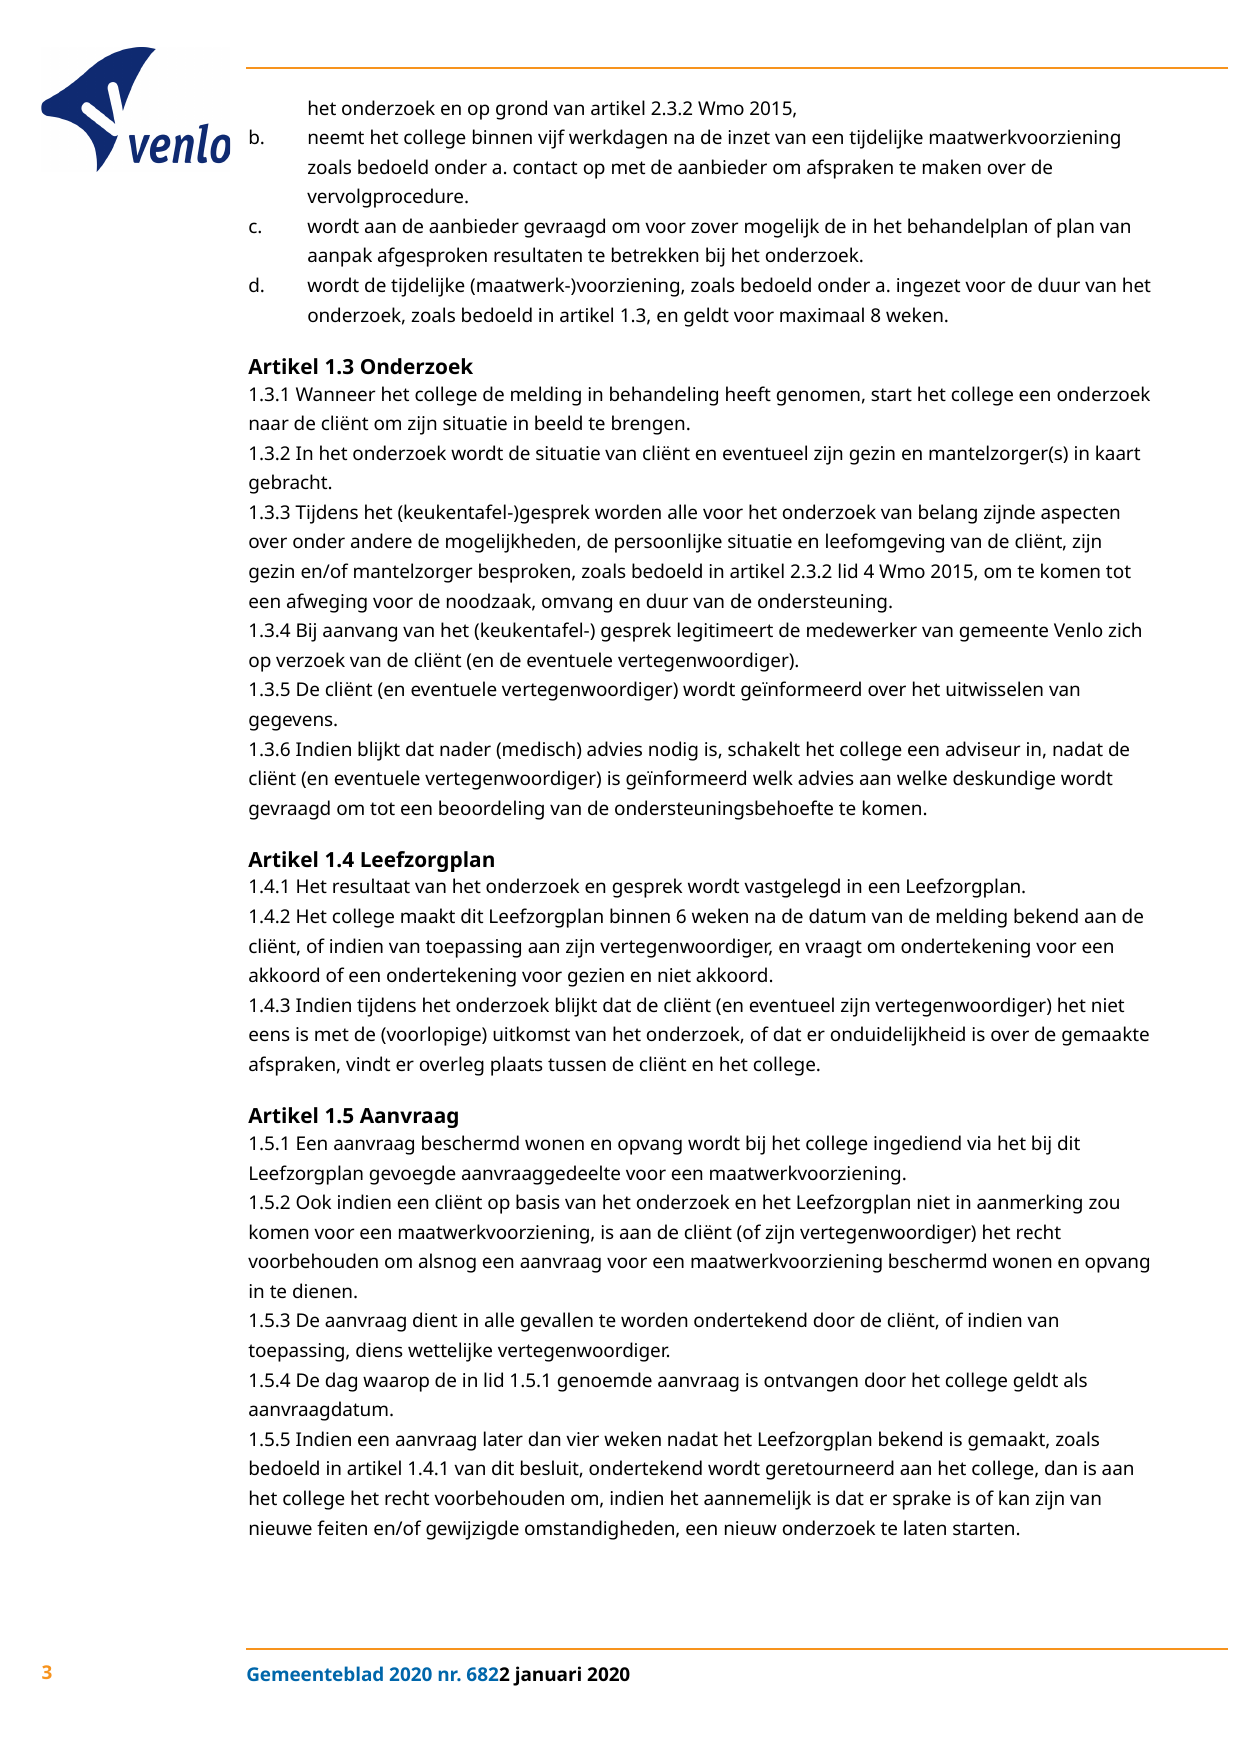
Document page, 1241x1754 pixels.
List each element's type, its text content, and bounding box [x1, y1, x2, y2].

text 1.3.1 Wanneer het college de melding in behandeling heeft genomen, start het college een onderzoek naar de cliënt om zijn situatie in beeld te brengen. [248, 381, 1152, 436]
text 1.5.3 De aanvraag dient in alle gevallen te worden ondertekend door de cliënt, of indien van toepassing, diens wettelijke vertegenwoordiger. [248, 1308, 1152, 1363]
text 1.3.6 Indien blijkt dat nader (medisch) advies nodig is, schakelt het college een adviseur in, nadat de cliënt (en eventuele vertegenwoordiger) is geïnformeerd welk advies aan welke deskundige wordt gevraagd om tot een beoordeling van de ondersteuningsbehoefte te komen. [248, 736, 1152, 821]
text 1.5.5 Indien een aanvraag later dan vier weken nadat het Leefzorgplan bekend is gemaakt, zoals bedoeld in artikel 1.4.1 van dit besluit, ondertekend wordt geretourneerd aan het college, dan is aan het college het recht voorbehouden om, indien het aannemelijk is dat er sprake is of kan zijn van nieuwe feiten en/of gewijzigde omstandigheden, een nieuw onderzoek te laten starten. [248, 1426, 1152, 1540]
text 1.4.1 Het resultaat van het onderzoek en gesprek wordt vastgelegd in een Leefzorgplan. [248, 874, 1152, 899]
list het onderzoek en op grond van artikel 2.3.2 Wmo 2015, [248, 95, 1152, 121]
list wordt de tijdelijke (maatwerk-)voorziening, zoals bedoeld onder a. ingezet voor de duur van het onderzoek, zoals bedoeld in artikel 1.3, en geldt voor maximaal 8 weken. [248, 272, 1152, 328]
text 1.4.3 Indien tijdens het onderzoek blijkt dat de cliënt (en eventueel zijn vertegenwoordiger) het niet eens is met de (voorlopige) uitkomst van het onderzoek, of dat er onduidelijkheid is over de gemaakte afspraken, vindt er overleg plaats tussen de cliënt en het college. [248, 992, 1152, 1077]
text 1.3.4 Bij aanvang van het (keukentafel-) gesprek legitimeert de medewerker van gemeente Venlo zich op verzoek van de cliënt (en de eventuele vertegenwoordiger). [248, 617, 1152, 673]
list neemt het college binnen vijf werkdagen na de inzet van een tijdelijke maatwerkvoorziening zoals bedoeld onder a. contact op met de aanbieder om afspraken te maken over de vervolgprocedure. [248, 124, 1152, 209]
picture [41, 47, 231, 172]
text 1.5.1 Een aanvraag beschermd wonen en opvang wordt bij het college ingediend via het bij dit Leefzorgplan gevoegde aanvraaggedeelte voor een maatwerkvoorziening. [248, 1130, 1152, 1185]
text 1.4.2 Het college maakt dit Leefzorgplan binnen 6 weken na de datum van de melding bekend aan de cliënt, of indien van toepassing aan zijn vertegenwoordiger, en vraagt om ondertekening voor een akkoord of een ondertekening voor gezien en niet akkoord. [248, 903, 1152, 988]
text 1.3.3 Tijdens het (keukentafel-)gesprek worden alle voor het onderzoek van belang zijnde aspecten over onder andere de mogelijkheden, de persoonlijke situatie en leefomgeving van de cliënt, zijn gezin en/of mantelzorger besproken, zoals bedoeld in artikel 2.3.2 lid 4 Wmo 2015, om te komen tot een afweging voor de noodzaak, omvang en duur van de ondersteuning. [248, 499, 1152, 613]
text 1.3.5 De cliënt (en eventuele vertegenwoordiger) wordt geïnformeerd over het uitwisselen van gegevens. [248, 677, 1152, 732]
list wordt aan de aanbieder gevraagd om voor zover mogelijk de in het behandelplan of plan van aanpak afgesproken resultaten te betrekken bij het onderzoek. [248, 213, 1152, 268]
text 1.5.4 De dag waarop de in lid 1.5.1 genoemde aanvraag is ontvangen door het college geldt als aanvraagdatum. [248, 1367, 1152, 1422]
text 1.5.2 Ook indien een cliënt op basis van het onderzoek en het Leefzorgplan niet in aanmerking zou komen voor een maatwerkvoorziening, is aan de cliënt (of zijn vertegenwoordiger) het recht voorbehouden om alsnog een aanvraag voor een maatwerkvoorziening beschermd wonen en opvang in te dienen. [248, 1189, 1152, 1304]
text 1.3.2 In het onderzoek wordt de situatie van cliënt en eventueel zijn gezin en mantelzorger(s) in kaart gebracht. [248, 440, 1152, 495]
text Artikel 1.5 Aanvraag [248, 1102, 1152, 1130]
text Artikel 1.4 Leefzorgplan [248, 845, 1152, 874]
text Artikel 1.3 Onderzoek [248, 352, 1152, 381]
